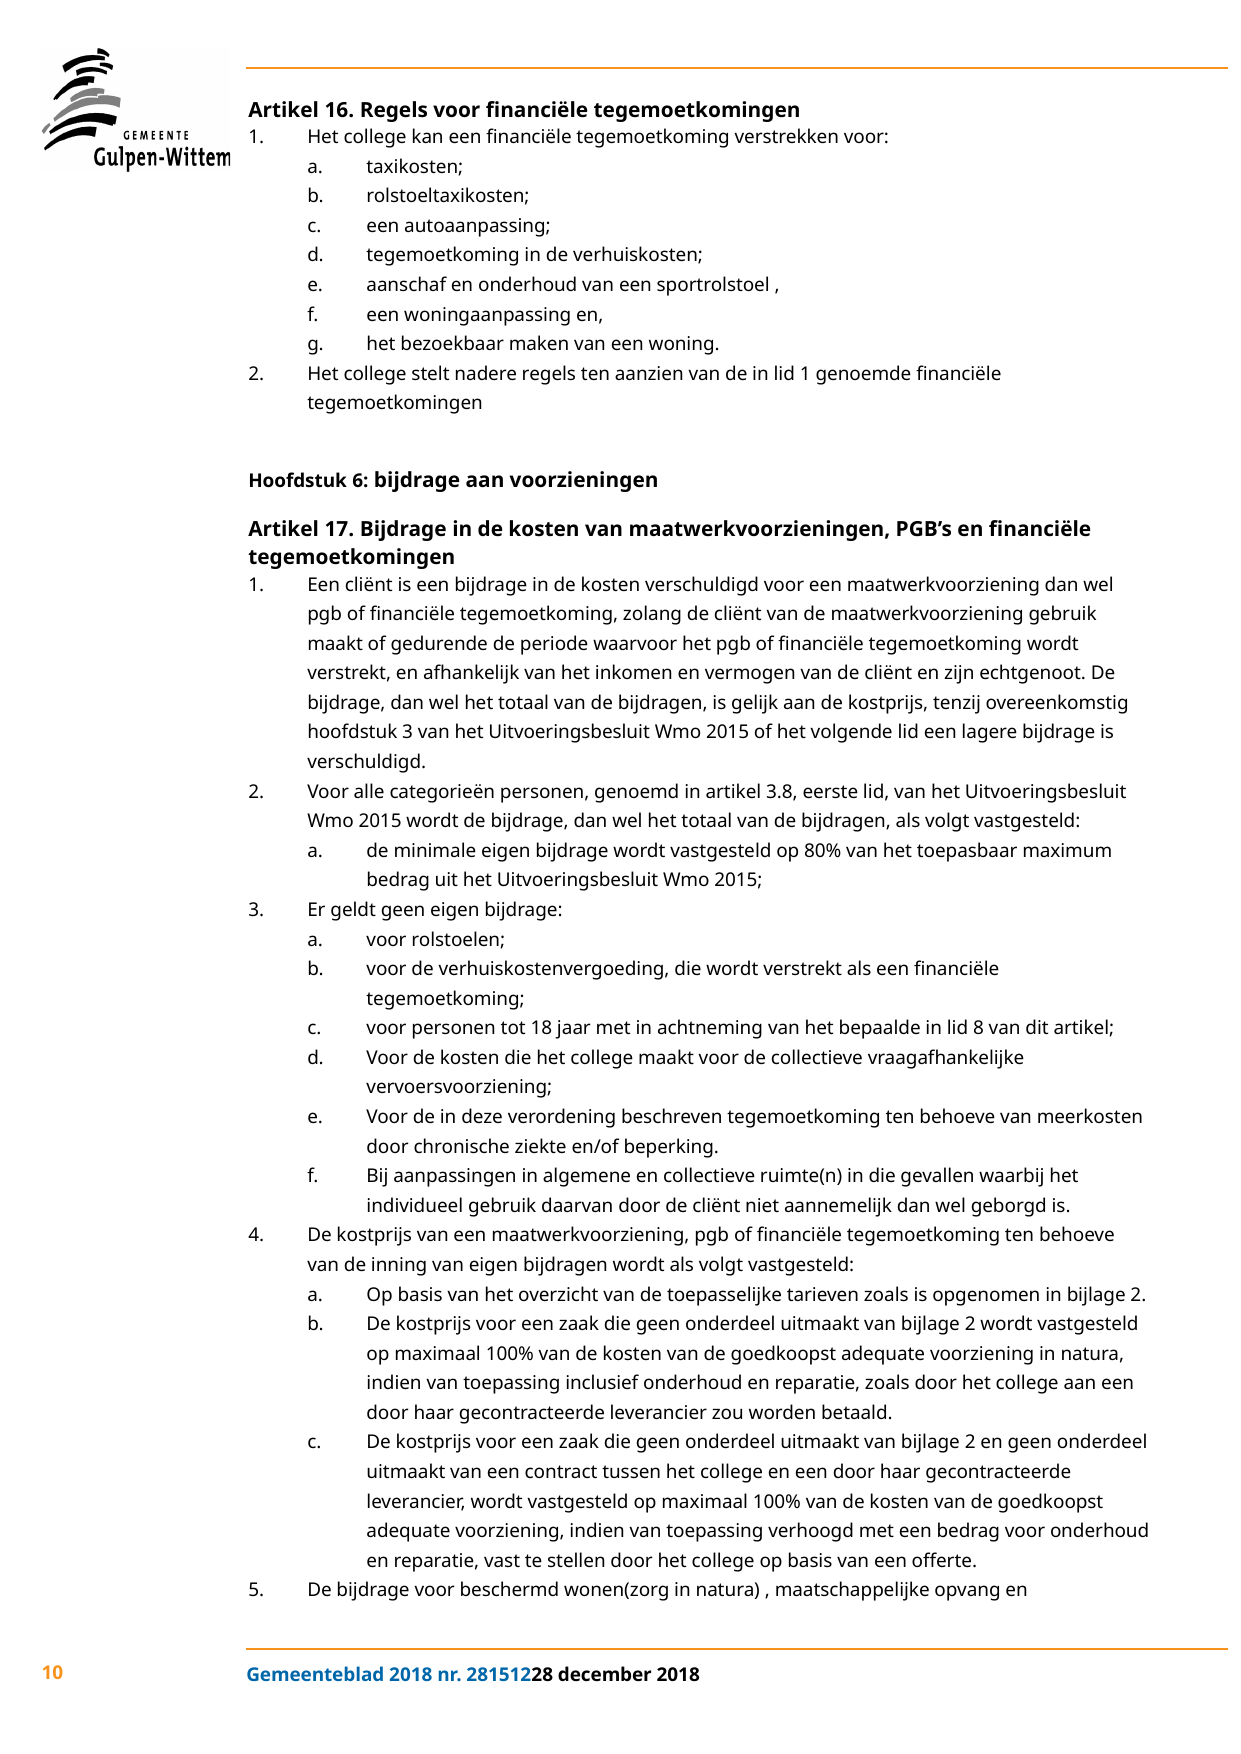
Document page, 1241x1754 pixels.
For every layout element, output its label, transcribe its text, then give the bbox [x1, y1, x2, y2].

list voor personen tot 18 jaar met in achtneming van het bepaalde in lid 8 van dit artikel; [307, 1014, 1152, 1040]
list tegemoetkoming in de verhuiskosten; [307, 242, 1152, 267]
list de minimale eigen bijdrage wordt vastgesteld op 80% van het toepasbaar maximum bedrag uit het Uitvoeringsbesluit Wmo 2015; [307, 837, 1152, 892]
list aanschaf en onderhoud van een sportrolstoel , [307, 271, 1152, 297]
list Voor de in deze verordening beschreven tegemoetkoming ten behoeve van meerkosten door chronische ziekte en/of beperking. [307, 1103, 1152, 1159]
text Artikel 16. Regels voor financiële tegemoetkomingen [248, 95, 1152, 123]
list Het college stelt nadere regels ten aanzien van de in lid 1 genoemde financiële tegemoetkomingen [248, 360, 1152, 415]
list Bij aanpassingen in algemene en collectieve ruimte(n) in die gevallen waarbij het individueel gebruik daarvan door de cliënt niet aannemelijk dan wel geborgd is. [307, 1162, 1152, 1218]
list een autoaanpassing; [307, 212, 1152, 238]
list Er geldt geen eigen bijdrage: [248, 896, 1152, 922]
list Een cliënt is een bijdrage in de kosten verschuldigd voor een maatwerkvoorziening dan wel pgb of financiële tegemoetkoming, zolang de cliënt van de maatwerkvoorziening gebruik maakt of gedurende de periode waarvoor het pgb of financiële tegemoetkoming wordt verstrekt, en afhankelijk van het inkomen en vermogen van de cliënt en zijn echtgenoot. De bijdrage, dan wel het totaal van de bijdragen, is gelijk aan de kostprijs, tenzij overeenkomstig hoofdstuk 3 van het Uitvoeringsbesluit Wmo 2015 of het volgende lid een lagere bijdrage is verschuldigd. [248, 571, 1152, 774]
list Voor alle categorieën personen, genoemd in artikel 3.8, eerste lid, van het Uitvoeringsbesluit Wmo 2015 wordt de bijdrage, dan wel het totaal van de bijdragen, als volgt vastgesteld: [248, 778, 1152, 833]
list een woningaanpassing en, [307, 301, 1152, 326]
list De kostprijs voor een zaak die geen onderdeel uitmaakt van bijlage 2 en geen onderdeel uitmaakt van een contract tussen het college en een door haar gecontracteerde leverancier, wordt vastgesteld op maximaal 100% van de kosten van de goedkoopst adequate voorziening, indien van toepassing verhoogd met een bedrag voor onderhoud en reparatie, vast te stellen door het college op basis van een offerte. [307, 1429, 1152, 1573]
text Artikel 17. Bijdrage in de kosten van maatwerkvoorzieningen, PGB’s en financiële tegemoetkomingen [248, 514, 1152, 571]
list Voor de kosten die het college maakt voor de collectieve vraagafhankelijke vervoersvoorziening; [307, 1044, 1152, 1099]
list voor de verhuiskostenvergoeding, die wordt verstrekt als een financiële tegemoetkoming; [307, 955, 1152, 1011]
list voor rolstoelen; [307, 926, 1152, 952]
list Op basis van het overzicht van de toepasselijke tarieven zoals is opgenomen in bijlage 2. [307, 1281, 1152, 1307]
list taxikosten; [307, 153, 1152, 178]
list het bezoekbaar maken van een woning. [307, 330, 1152, 356]
list De kostprijs voor een zaak die geen onderdeel uitmaakt van bijlage 2 wordt vastgesteld op maximaal 100% van de kosten van de goedkoopst adequate voorziening in natura, indien van toepassing inclusief onderhoud en reparatie, zoals door het college aan een door haar gecontracteerde leverancier zou worden betaald. [307, 1310, 1152, 1425]
picture [41, 47, 231, 172]
list Het college kan een financiële tegemoetkoming verstrekken voor: [248, 123, 1152, 149]
list rolstoeltaxikosten; [307, 182, 1152, 208]
list De bijdrage voor beschermd wonen(zorg in natura) , maatschappelijke opvang en [248, 1577, 1152, 1602]
text Hoofdstuk 6: bijdrage aan voorzieningen [248, 465, 1152, 493]
list De kostprijs van een maatwerkvoorziening, pgb of financiële tegemoetkoming ten behoeve van de inning van eigen bijdragen wordt als volgt vastgesteld: [248, 1222, 1152, 1277]
